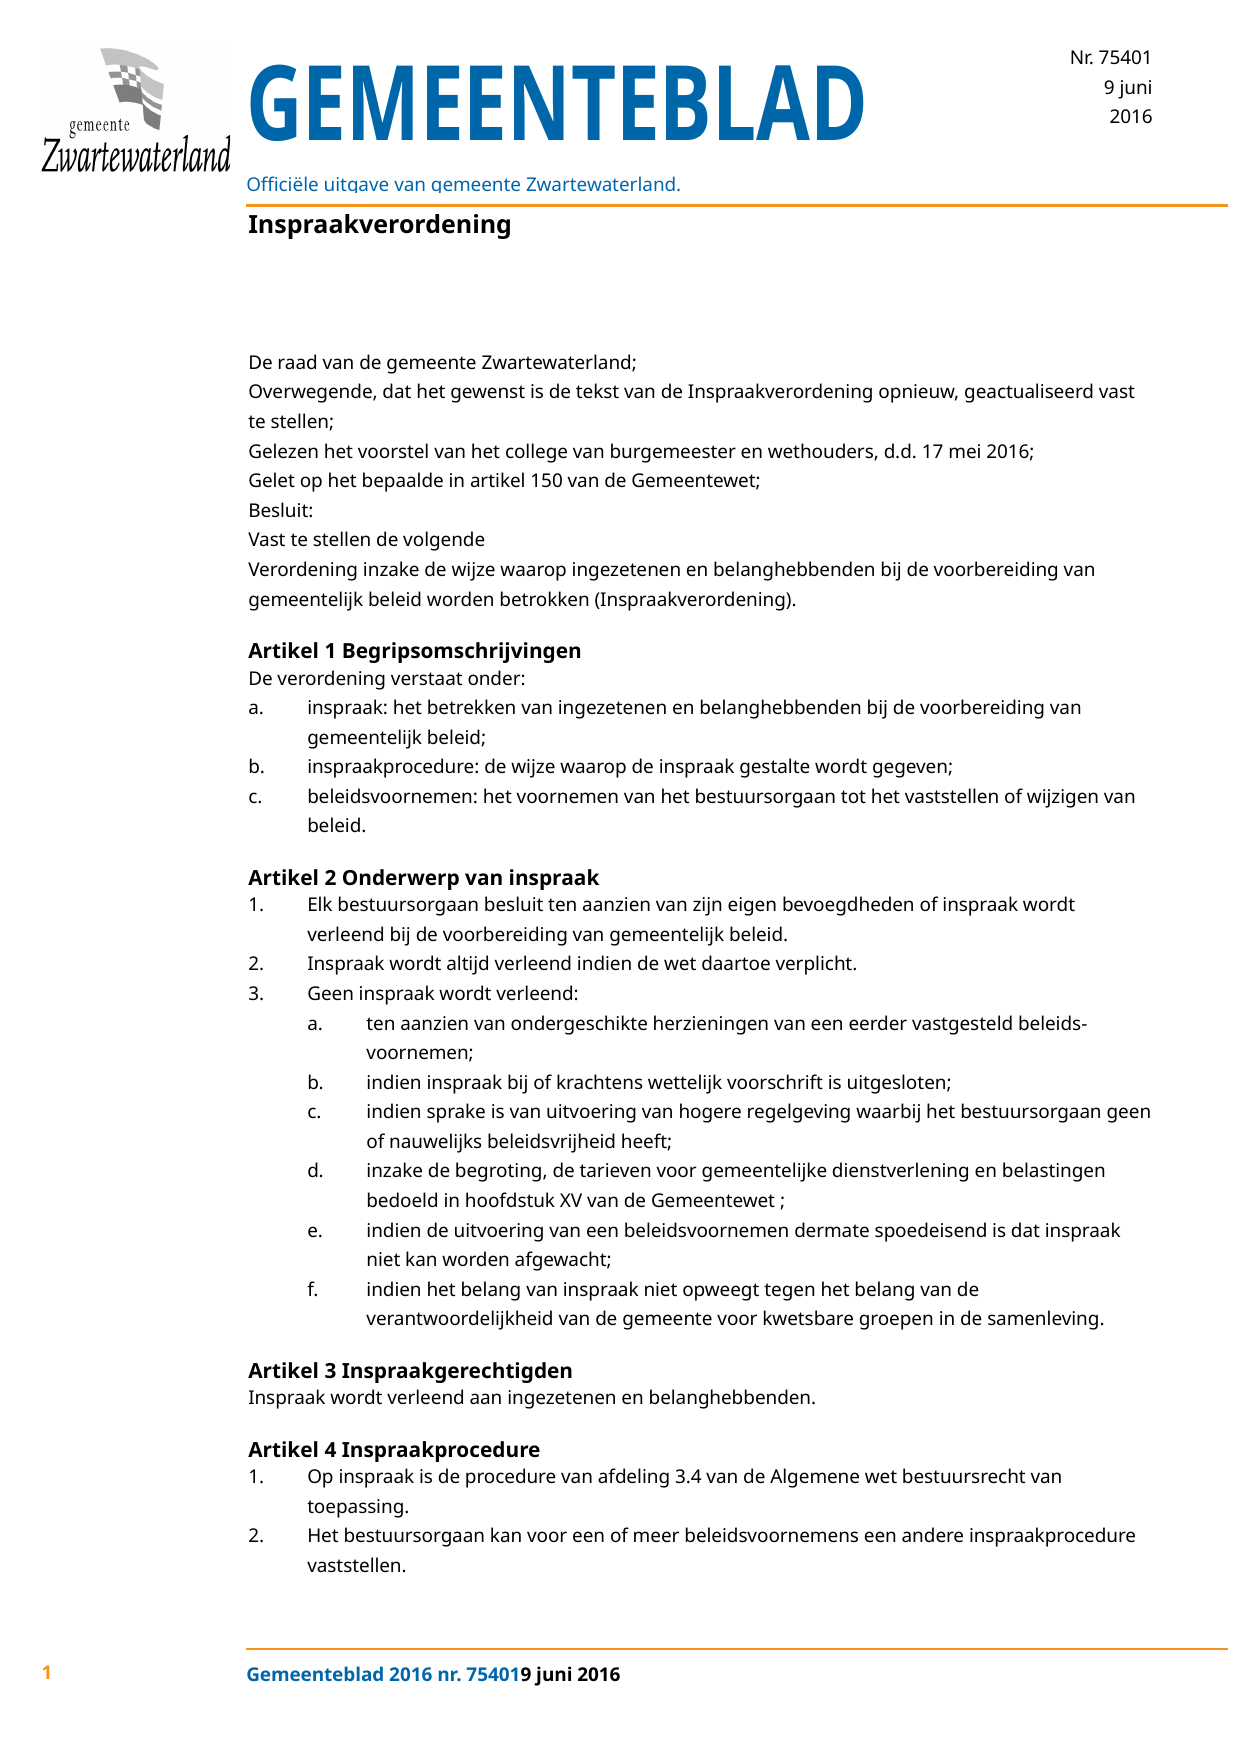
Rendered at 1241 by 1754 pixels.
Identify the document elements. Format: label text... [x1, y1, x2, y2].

text De verordening verstaat onder: [248, 665, 1152, 690]
list indien sprake is van uitvoering van hogere regelgeving waarbij het bestuursorgaan geen of nauwelijks beleidsvrijheid heeft; [307, 1098, 1152, 1154]
list indien het belang van inspraak niet opweegt tegen het belang van de verantwoordelijkheid van de gemeente voor kwetsbare groepen in de samenleving. [307, 1276, 1152, 1331]
text Artikel 4 Inspraakprocedure [248, 1435, 1152, 1463]
picture [41, 47, 231, 172]
list ten aanzien van ondergeschikte herzieningen van een eerder vastgesteld beleids-voornemen; [307, 1010, 1152, 1065]
list Elk bestuursorgaan besluit ten aanzien van zijn eigen bevoegdheden of inspraak wordt verleend bij de voorbereiding van gemeentelijk beleid. [248, 891, 1152, 947]
list indien de uitvoering van een beleidsvoornemen dermate spoedeisend is dat inspraak niet kan worden afgewacht; [307, 1217, 1152, 1272]
text Inspraak wordt verleend aan ingezetenen en belanghebbenden. [248, 1384, 1152, 1410]
list inzake de begroting, de tarieven voor gemeentelijke dienstverlening en belastingen bedoeld in hoofdstuk XV van de Gemeentewet ; [307, 1158, 1152, 1213]
text Inspraakverordening [248, 207, 1152, 241]
text De raad van de gemeente Zwartewaterland; [248, 349, 1152, 375]
list indien inspraak bij of krachtens wettelijk voorschrift is uitgesloten; [307, 1069, 1152, 1095]
text Gelet op het bepaalde in artikel 150 van de Gemeentewet; [248, 467, 1152, 493]
list Geen inspraak wordt verleend: [248, 980, 1152, 1006]
text Besluit: [248, 497, 1152, 523]
list Inspraak wordt altijd verleend indien de wet daartoe verplicht. [248, 951, 1152, 976]
list beleidsvoornemen: het voornemen van het bestuursorgaan tot het vaststellen of wijzigen van beleid. [248, 783, 1152, 838]
text Artikel 1 Begripsomschrijvingen [248, 636, 1152, 665]
list Op inspraak is de procedure van afdeling 3.4 van de Algemene wet bestuursrecht van toepassing. [248, 1463, 1152, 1519]
text Verordening inzake de wijze waarop ingezetenen en belanghebbenden bij de voorbereiding van gemeentelijk beleid worden betrokken (Inspraakverordening). [248, 556, 1152, 612]
text Overwegende, dat het gewenst is de tekst van de Inspraakverordening opnieuw, geactualiseerd vast te stellen; [248, 379, 1152, 434]
text Vast te stellen de volgende [248, 527, 1152, 552]
list inspraakprocedure: de wijze waarop de inspraak gestalte wordt gegeven; [248, 753, 1152, 779]
text Artikel 2 Onderwerp van inspraak [248, 863, 1152, 891]
text Artikel 3 Inspraakgerechtigden [248, 1356, 1152, 1384]
list inspraak: het betrekken van ingezetenen en belanghebbenden bij de voorbereiding van gemeentelijk beleid; [248, 694, 1152, 749]
text Gelezen het voorstel van het college van burgemeester en wethouders, d.d. 17 mei 2016; [248, 438, 1152, 464]
list Het bestuursorgaan kan voor een of meer beleidsvoornemens een andere inspraakprocedure vaststellen. [248, 1522, 1152, 1578]
